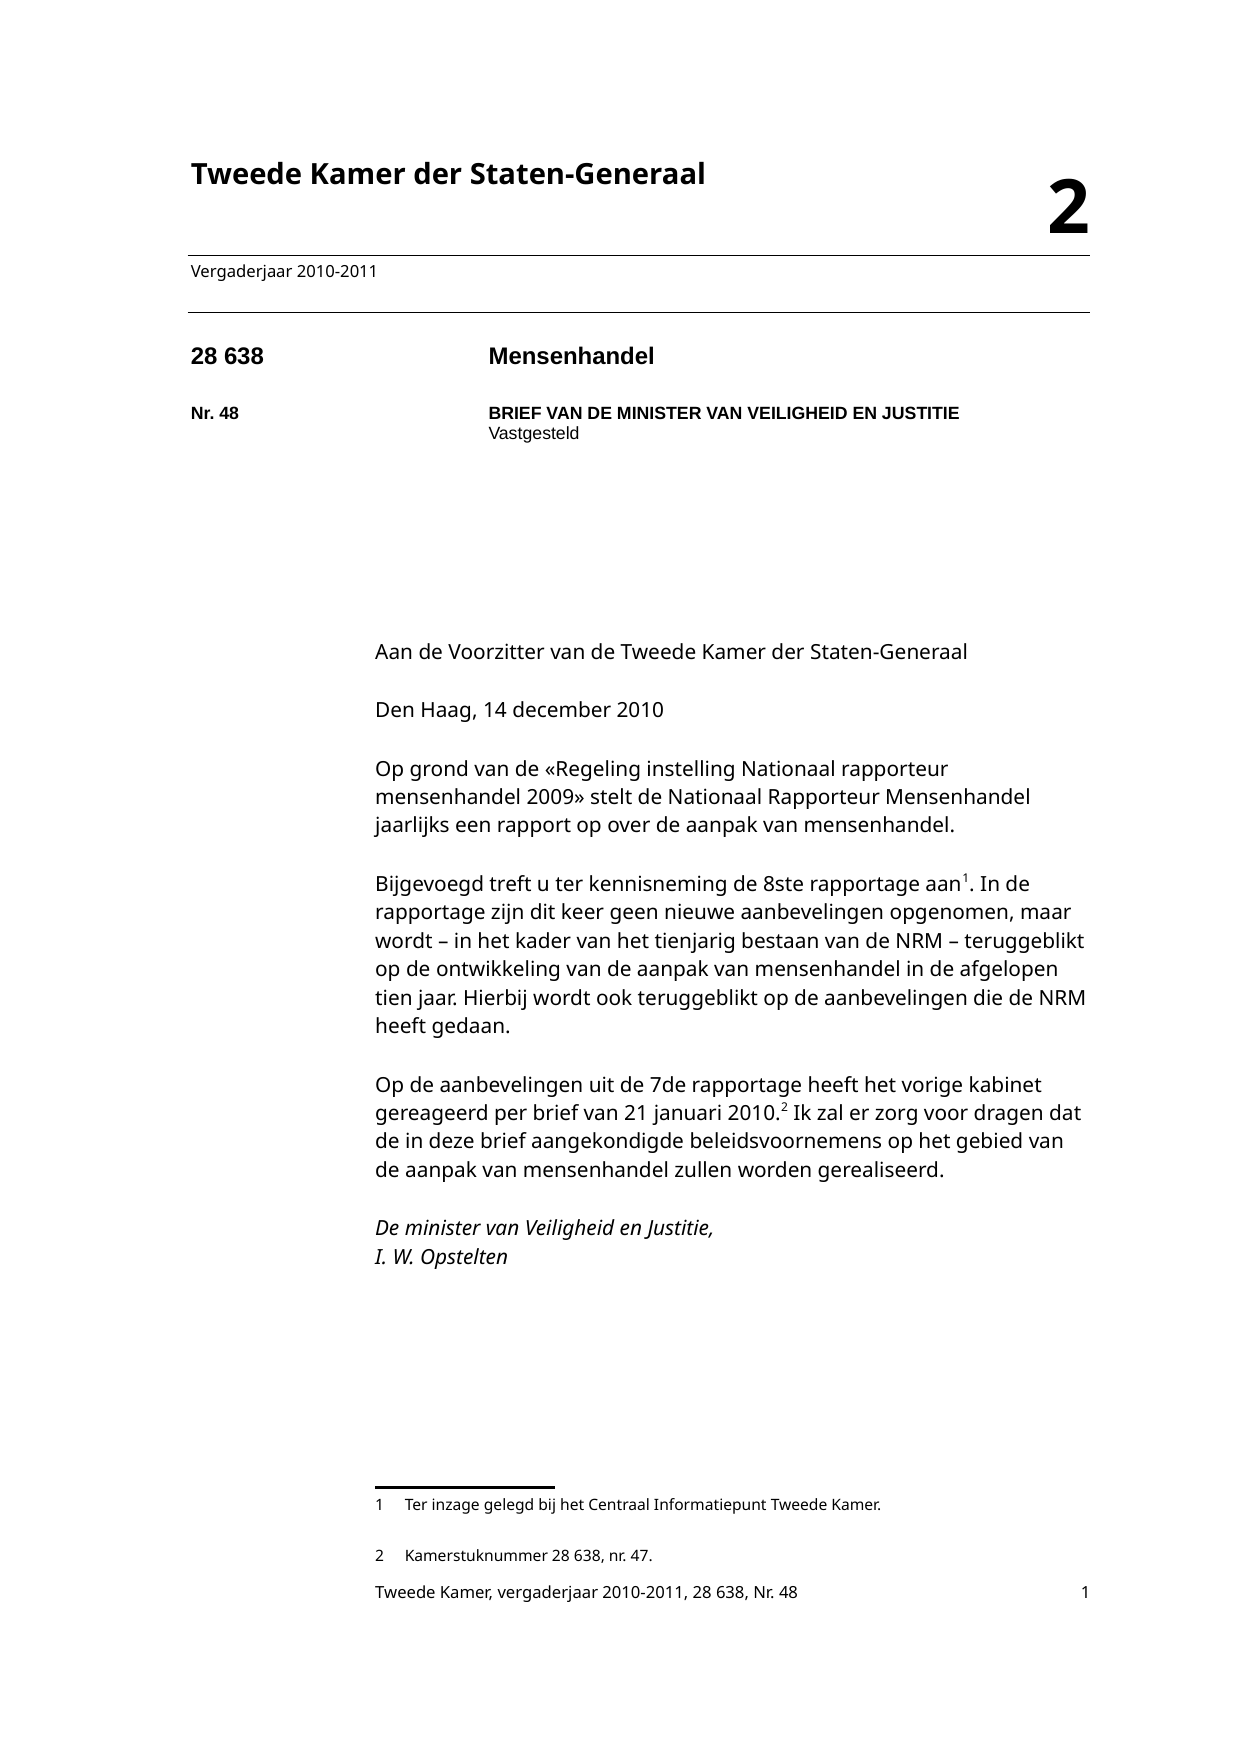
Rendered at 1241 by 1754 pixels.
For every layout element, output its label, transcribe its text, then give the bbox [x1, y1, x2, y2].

table_header 2 [910, 150, 1090, 255]
text De minister van Veiligheid en Justitie, [375, 1213, 1090, 1242]
table_cell [485, 313, 1090, 339]
text Op grond van de «Regeling instelling Nationaal rapporteur mensenhandel 2009» stelt de Nationaal Rapporteur Mensenhandel jaarlijks een rapport op over de aanpak van mensenhandel. [375, 754, 1090, 839]
text Op de aanbevelingen uit de 7de rapportage heeft het vorige kabinet gereageerd per brief van 21 januari 2010. Ik zal er zorg voor dragen dat de in deze brief aangekondigde beleidsvoornemens op het gebied van de aanpak van mensenhandel zullen worden gerealiseerd. [375, 1070, 1090, 1183]
table_cell Nr. 48 [188, 399, 485, 518]
table_cell Vergaderjaar 2010-2011 [188, 256, 485, 312]
text Kamerstuknummer 28 638, nr. 47. [375, 1538, 1090, 1566]
text Den Haag, 14 december 2010 [375, 695, 1090, 724]
table_cell [485, 256, 1090, 312]
text Aan de Voorzitter van de Tweede Kamer der Staten-Generaal [375, 637, 1090, 665]
table_header Tweede Kamer der Staten-Generaal [188, 150, 909, 255]
text Bijgevoegd treft u ter kennisneming de 8ste rapportage aan. In de rapportage zijn dit keer geen nieuwe aanbevelingen opgenomen, maar wordt – in het kader van het tienjarig bestaan van de NRM – teruggeblikt op de ontwikkeling van de aanpak van mensenhandel in de afgelopen tien jaar. Hierbij wordt ook teruggeblikt op de aanbevelingen die de NRM heeft gedaan. [375, 869, 1090, 1040]
table_cell [188, 313, 485, 339]
text I. W. Opstelten [375, 1242, 1090, 1270]
table_cell Mensenhandel [485, 339, 1090, 399]
table_cell BRIEF VAN DE MINISTER VAN VEILIGHEID EN JUSTITIE Vastgesteld [485, 399, 1090, 518]
table_cell 28 638 [188, 339, 485, 399]
text Ter inzage gelegd bij het Centraal Informatiepunt Tweede Kamer. [375, 1479, 1090, 1508]
